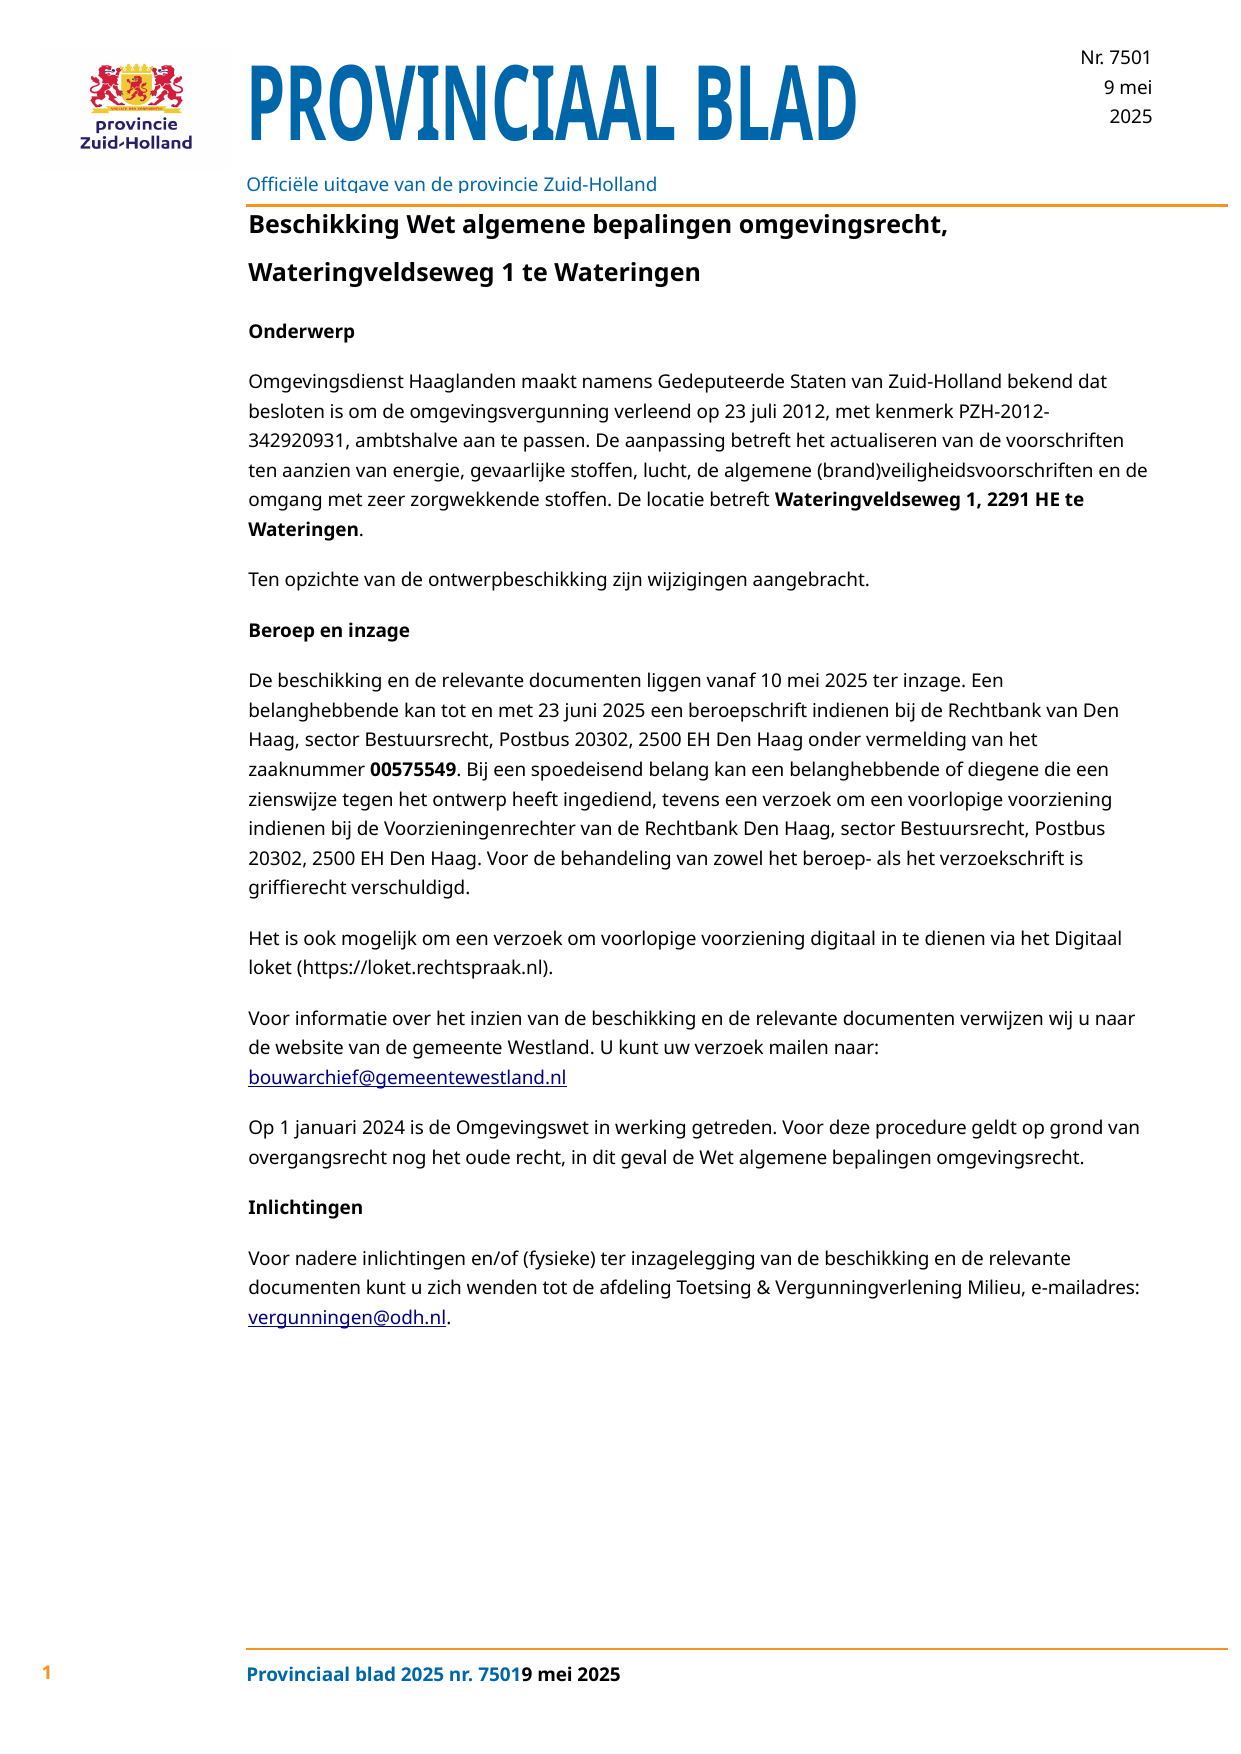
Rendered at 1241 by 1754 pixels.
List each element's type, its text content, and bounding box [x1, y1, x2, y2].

text Op 1 januari 2024 is de Omgevingswet in werking getreden. Voor deze procedure geldt op grond van overgangsrecht nog het oude recht, in dit geval de Wet algemene bepalingen omgevingsrecht. [248, 1114, 1152, 1170]
text Het is ook mogelijk om een verzoek om voorlopige voorziening digitaal in te dienen via het Digitaal loket (https://loket.rechtspraak.nl). [248, 925, 1152, 980]
text Inlichtingen [248, 1194, 1152, 1220]
text Beschikking Wet algemene bepalingen omgevingsrecht, Wateringveldseweg 1 te Wateringen [248, 207, 1152, 288]
text Omgevingsdienst Haaglanden maakt namens Gedeputeerde Staten van Zuid-Holland bekend dat besloten is om de omgevingsvergunning verleend op 23 juli 2012, met kenmerk PZH-2012-342920931, ambtshalve aan te passen. De aanpassing betreft het actualiseren van de voorschriften ten aanzien van energie, gevaarlijke stoffen, lucht, de algemene (brand)veiligheidsvoorschriften en de omgang met zeer zorgwekkende stoffen. De locatie betreft Wateringveldseweg 1, 2291 HE te Wateringen. [248, 368, 1152, 542]
text Voor informatie over het inzien van de beschikking en de relevante documenten verwijzen wij u naar de website van de gemeente Westland. U kunt uw verzoek mailen naar: bouwarchief@gemeentewestland.nl [248, 1005, 1152, 1090]
text Onderwerp [248, 318, 1152, 344]
text Voor nadere inlichtingen en/of (fysieke) ter inzagelegging van de beschikking en de relevante documenten kunt u zich wenden tot de afdeling Toetsing & Vergunningverlening Milieu, e-mailadres: vergunningen@odh.nl. [248, 1245, 1152, 1330]
picture [41, 47, 231, 172]
text Ten opzichte van de ontwerpbeschikking zijn wijzigingen aangebracht. [248, 567, 1152, 592]
text De beschikking en de relevante documenten liggen vanaf 10 mei 2025 ter inzage. Een belanghebbende kan tot en met 23 juni 2025 een beroepschrift indienen bij de Rechtbank van Den Haag, sector Bestuursrecht, Postbus 20302, 2500 EH Den Haag onder vermelding van het zaaknummer 00575549. Bij een spoedeisend belang kan een belanghebbende of diegene die een zienswijze tegen het ontwerp heeft ingediend, tevens een verzoek om een voorlopige voorziening indienen bij de Voorzieningenrechter van de Rechtbank Den Haag, sector Bestuursrecht, Postbus 20302, 2500 EH Den Haag. Voor de behandeling van zowel het beroep- als het verzoekschrift is griffierecht verschuldigd. [248, 667, 1152, 900]
text Beroep en inzage [248, 617, 1152, 643]
